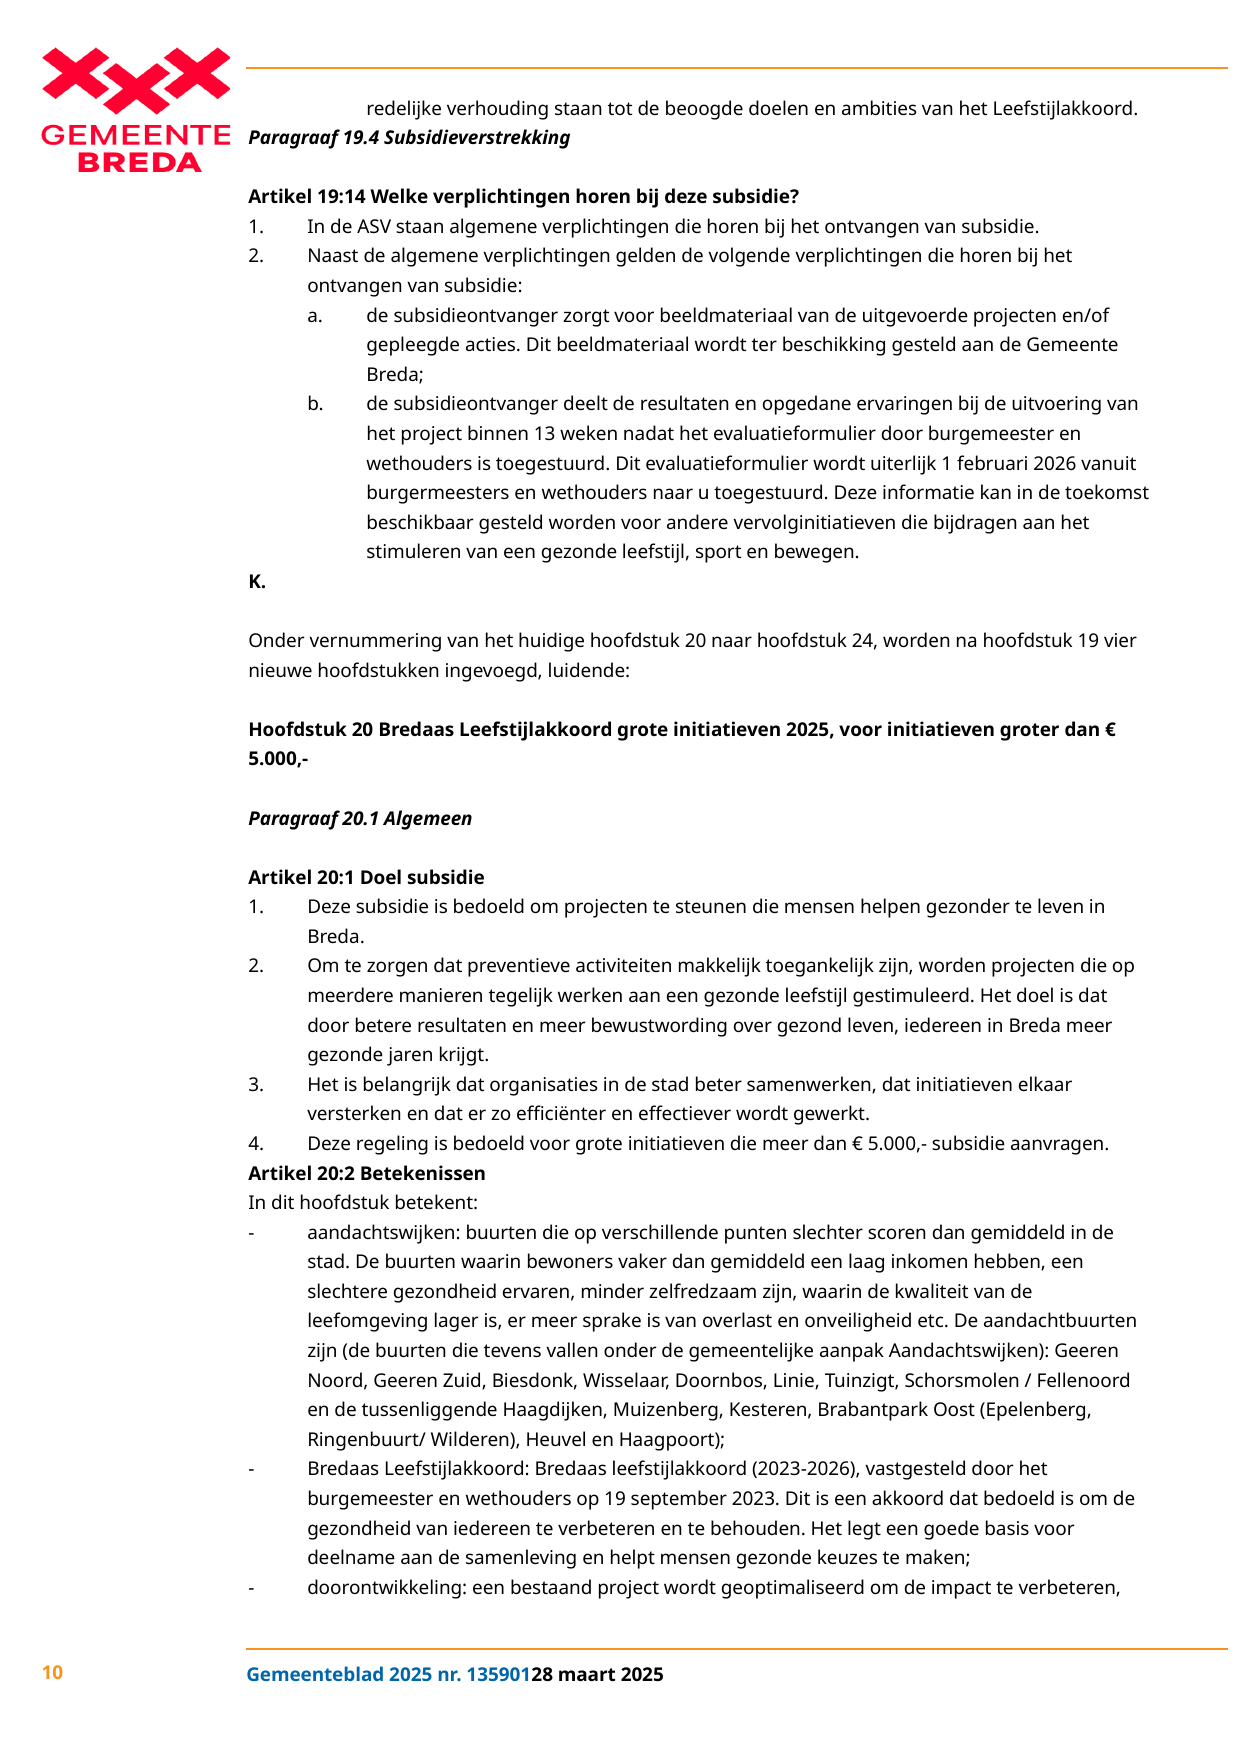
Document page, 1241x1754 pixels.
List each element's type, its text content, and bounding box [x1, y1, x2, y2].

list Naast de algemene verplichtingen gelden de volgende verplichtingen die horen bij het ontvangen van subsidie: [248, 243, 1152, 298]
list In de ASV staan algemene verplichtingen die horen bij het ontvangen van subsidie. [248, 213, 1152, 239]
list doorontwikkeling: een bestaand project wordt geoptimaliseerd om de impact te verbeteren, [248, 1574, 1152, 1600]
list redelijke verhouding staan tot de beoogde doelen en ambities van het Leefstijlakkoord. [307, 95, 1152, 121]
list de subsidieontvanger zorgt voor beeldmateriaal van de uitgevoerde projecten en/of gepleegde acties. Dit beeldmateriaal wordt ter beschikking gesteld aan de Gemeente Breda; [307, 302, 1152, 387]
text Artikel 19:14 Welke verplichtingen horen bij deze subsidie? [248, 183, 1152, 209]
list Om te zorgen dat preventieve activiteiten makkelijk toegankelijk zijn, worden projecten die op meerdere manieren tegelijk werken aan een gezonde leefstijl gestimuleerd. Het doel is dat door betere resultaten en meer bewustwording over gezond leven, iedereen in Breda meer gezonde jaren krijgt. [248, 953, 1152, 1067]
text K. [248, 568, 1152, 594]
list Bredaas Leefstijlakkoord: Bredaas leefstijlakkoord (2023-2026), vastgesteld door het burgemeester en wethouders op 19 september 2023. Dit is een akkoord dat bedoeld is om de gezondheid van iedereen te verbeteren en te behouden. Het legt een goede basis voor deelname aan de samenleving en helpt mensen gezonde keuzes te maken; [248, 1456, 1152, 1570]
list aandachtswijken: buurten die op verschillende punten slechter scoren dan gemiddeld in de stad. De buurten waarin bewoners vaker dan gemiddeld een laag inkomen hebben, een slechtere gezondheid ervaren, minder zelfredzaam zijn, waarin de kwaliteit van de leefomgeving lager is, er meer sprake is van overlast en onveiligheid etc. De aandachtbuurten zijn (de buurten die tevens vallen onder de gemeentelijke aanpak Aandachtswijken): Geeren Noord, Geeren Zuid, Biesdonk, Wisselaar, Doornbos, Linie, Tuinzigt, Schorsmolen / Fellenoord en de tussenliggende Haagdijken, Muizenberg, Kesteren, Brabantpark Oost (Epelenberg, Ringenbuurt/ Wilderen), Heuvel en Haagpoort); [248, 1219, 1152, 1452]
picture [41, 47, 231, 172]
text Artikel 20:1 Doel subsidie [248, 864, 1152, 890]
list Deze regeling is bedoeld voor grote initiatieven die meer dan € 5.000,- subsidie aanvragen. [248, 1130, 1152, 1156]
text Onder vernummering van het huidige hoofdstuk 20 naar hoofdstuk 24, worden na hoofdstuk 19 vier nieuwe hoofdstukken ingevoegd, luidende: [248, 627, 1152, 683]
text Hoofdstuk 20 Bredaas Leefstijlakkoord grote initiatieven 2025, voor initiatieven groter dan € 5.000,- [248, 716, 1152, 771]
list de subsidieontvanger deelt de resultaten en opgedane ervaringen bij de uitvoering van het project binnen 13 weken nadat het evaluatieformulier door burgemeester en wethouders is toegestuurd. Dit evaluatieformulier wordt uiterlijk 1 februari 2026 vanuit burgermeesters en wethouders naar u toegestuurd. Deze informatie kan in de toekomst beschikbaar gesteld worden voor andere vervolginitiatieven die bijdragen aan het stimuleren van een gezonde leefstijl, sport en bewegen. [307, 391, 1152, 564]
text Artikel 20:2 Betekenissen [248, 1160, 1152, 1186]
text Paragraaf 20.1 Algemeen [248, 805, 1152, 831]
text In dit hoofdstuk betekent: [248, 1189, 1152, 1215]
list Deze subsidie is bedoeld om projecten te steunen die mensen helpen gezonder te leven in Breda. [248, 893, 1152, 949]
list Het is belangrijk dat organisaties in de stad beter samenwerken, dat initiatieven elkaar versterken en dat er zo efficiënter en effectiever wordt gewerkt. [248, 1071, 1152, 1126]
text Paragraaf 19.4 Subsidieverstrekking [248, 124, 1152, 150]
